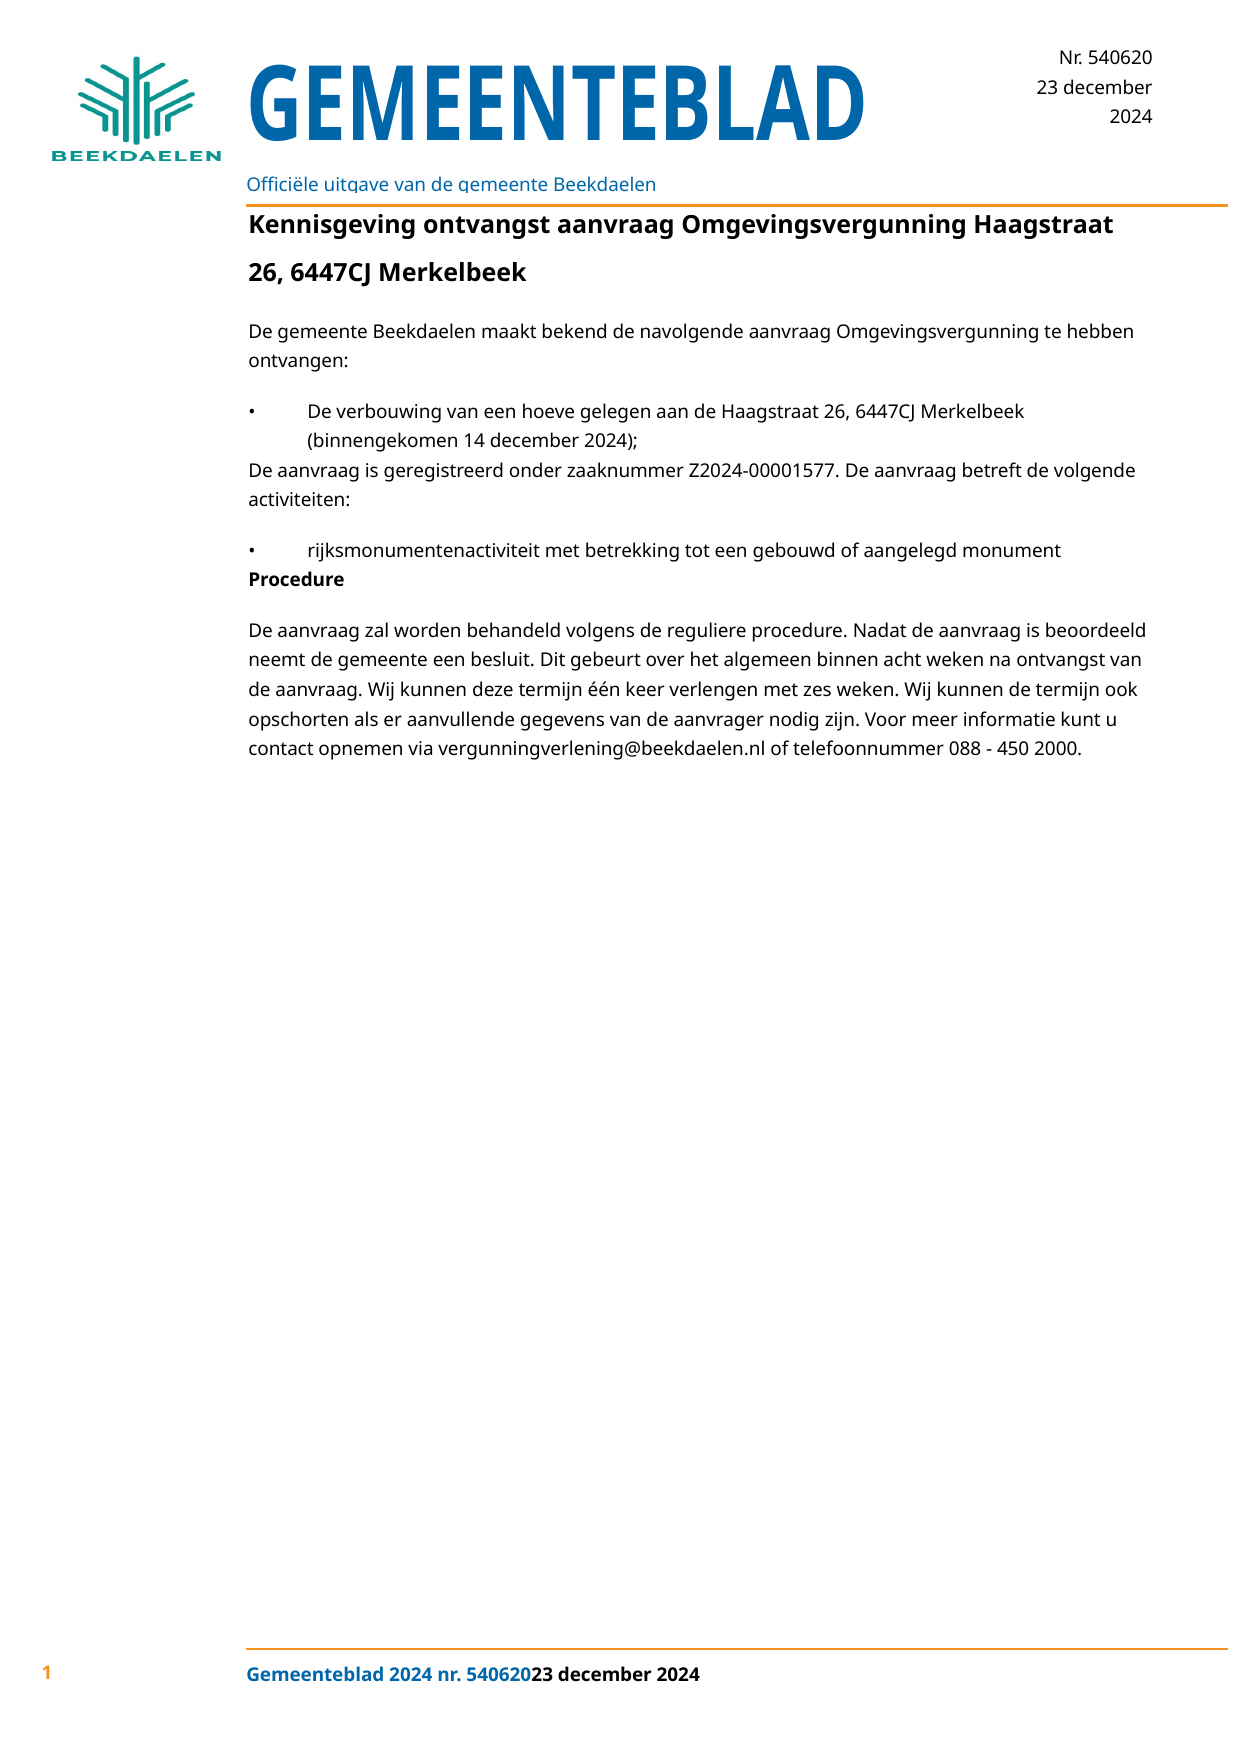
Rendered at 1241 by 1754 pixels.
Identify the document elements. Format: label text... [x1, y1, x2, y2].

text Procedure [248, 567, 1152, 592]
text De aanvraag zal worden behandeld volgens de reguliere procedure. Nadat de aanvraag is beoordeeld neemt de gemeente een besluit. Dit gebeurt over het algemeen binnen acht weken na ontvangst van de aanvraag. Wij kunnen deze termijn één keer verlengen met zes weken. Wij kunnen de termijn ook opschorten als er aanvullende gegevens van de aanvrager nodig zijn. Voor meer informatie kunt u contact opnemen via vergunningverlening@beekdaelen.nl of telefoonnummer 088 - 450 2000. [248, 617, 1152, 761]
text De gemeente Beekdaelen maakt bekend de navolgende aanvraag Omgevingsvergunning te hebben ontvangen: [248, 318, 1152, 373]
list De verbouwing van een hoeve gelegen aan de Haagstraat 26, 6447CJ Merkelbeek (binnengekomen 14 december 2024); [248, 398, 1152, 453]
text Kennisgeving ontvangst aanvraag Omgevingsvergunning Haagstraat 26, 6447CJ Merkelbeek [248, 207, 1152, 288]
list rijksmonumentenactiviteit met betrekking tot een gebouwd of aangelegd monument [248, 537, 1152, 563]
text De aanvraag is geregistreerd onder zaaknummer Z2024-00001577. De aanvraag betreft de volgende activiteiten: [248, 457, 1152, 512]
picture [41, 47, 231, 172]
